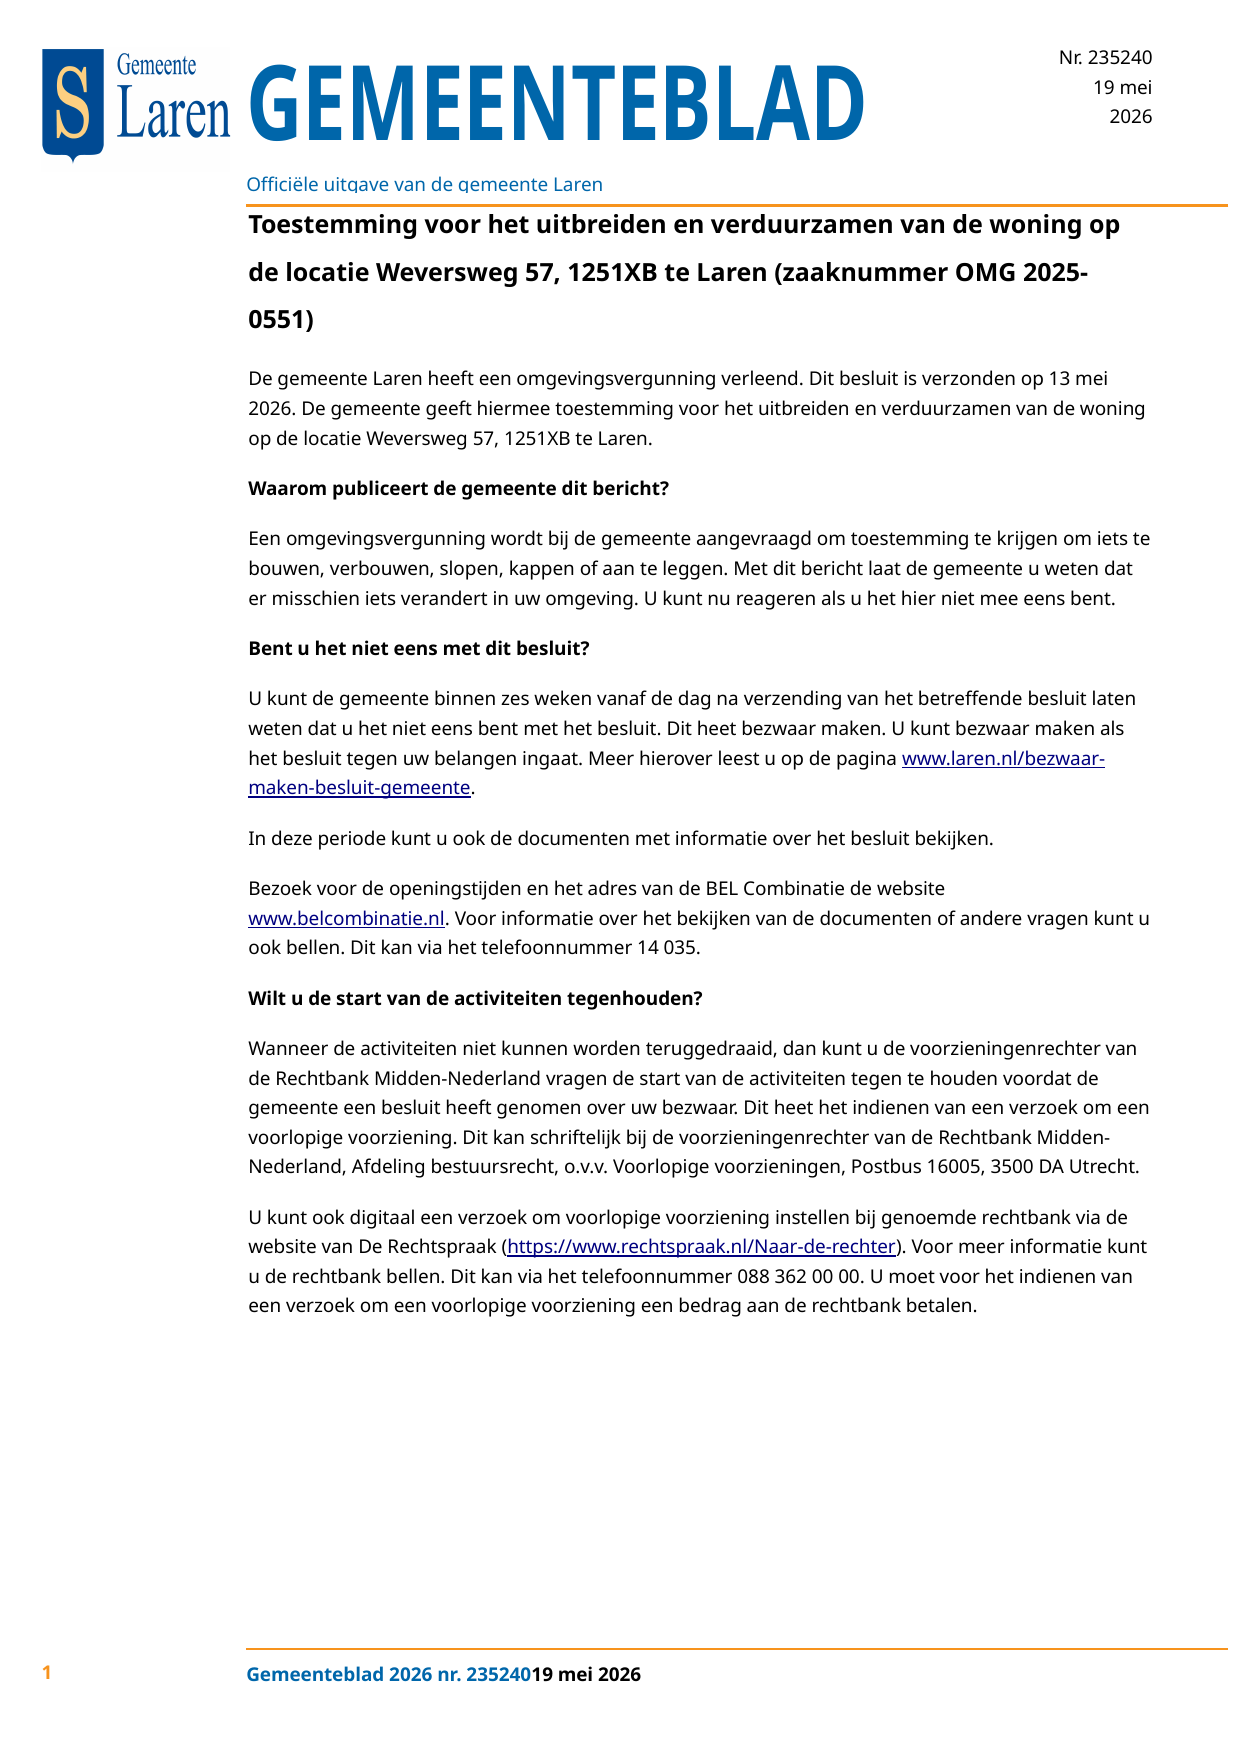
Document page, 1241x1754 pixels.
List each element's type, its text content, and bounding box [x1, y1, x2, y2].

text Een omgevingsvergunning wordt bij de gemeente aangevraagd om toestemming te krijgen om iets te bouwen, verbouwen, slopen, kappen of aan te leggen. Met dit bericht laat de gemeente u weten dat er misschien iets verandert in uw omgeving. U kunt nu reageren als u het hier niet mee eens bent. [248, 526, 1152, 610]
text Toestemming voor het uitbreiden en verduurzamen van de woning op de locatie Weversweg 57, 1251XB te Laren (zaaknummer OMG 2025-0551) [248, 207, 1152, 336]
text Wanneer de activiteiten niet kunnen worden teruggedraaid, dan kunt u de voorzieningenrechter van de Rechtbank Midden-Nederland vragen de start van de activiteiten tegen te houden voordat de gemeente een besluit heeft genomen over uw bezwaar. Dit heet het indienen van een verzoek om een voorlopige voorziening. Dit kan schriftelijk bij de voorzieningenrechter van de Rechtbank Midden-Nederland, Afdeling bestuursrecht, o.v.v. Voorlopige voorzieningen, Postbus 16005, 3500 DA Utrecht. [248, 1035, 1152, 1179]
text De gemeente Laren heeft een omgevingsvergunning verleend. Dit besluit is verzonden op 13 mei 2026. De gemeente geeft hiermee toestemming voor het uitbreiden en verduurzamen van de woning op de locatie Weversweg 57, 1251XB te Laren. [248, 366, 1152, 450]
text Bezoek voor de openingstijden en het adres van de BEL Combinatie de website www.belcombinatie.nl. Voor informatie over het bekijken van de documenten of andere vragen kunt u ook bellen. Dit kan via het telefoonnummer 14 035. [248, 875, 1152, 960]
text Waarom publiceert de gemeente dit bericht? [248, 475, 1152, 501]
text U kunt ook digitaal een verzoek om voorlopige voorziening instellen bij genoemde rechtbank via de website van De Rechtspraak (https://www.rechtspraak.nl/Naar-de-rechter). Voor meer informatie kunt u de rechtbank bellen. Dit kan via het telefoonnummer 088 362 00 00. U moet voor het indienen van een verzoek om een voorlopige voorziening een bedrag aan de rechtbank betalen. [248, 1204, 1152, 1318]
text Wilt u de start van de activiteiten tegenhouden? [248, 985, 1152, 1010]
text In deze periode kunt u ook de documenten met informatie over het besluit bekijken. [248, 825, 1152, 850]
text U kunt de gemeente binnen zes weken vanaf de dag na verzending van het betreffende besluit laten weten dat u het niet eens bent met het besluit. Dit heet bezwaar maken. U kunt bezwaar maken als het besluit tegen uw belangen ingaat. Meer hierover leest u op de pagina www.laren.nl/bezwaar-maken-besluit-gemeente. [248, 686, 1152, 800]
picture [41, 47, 231, 172]
text Bent u het niet eens met dit besluit? [248, 635, 1152, 661]
